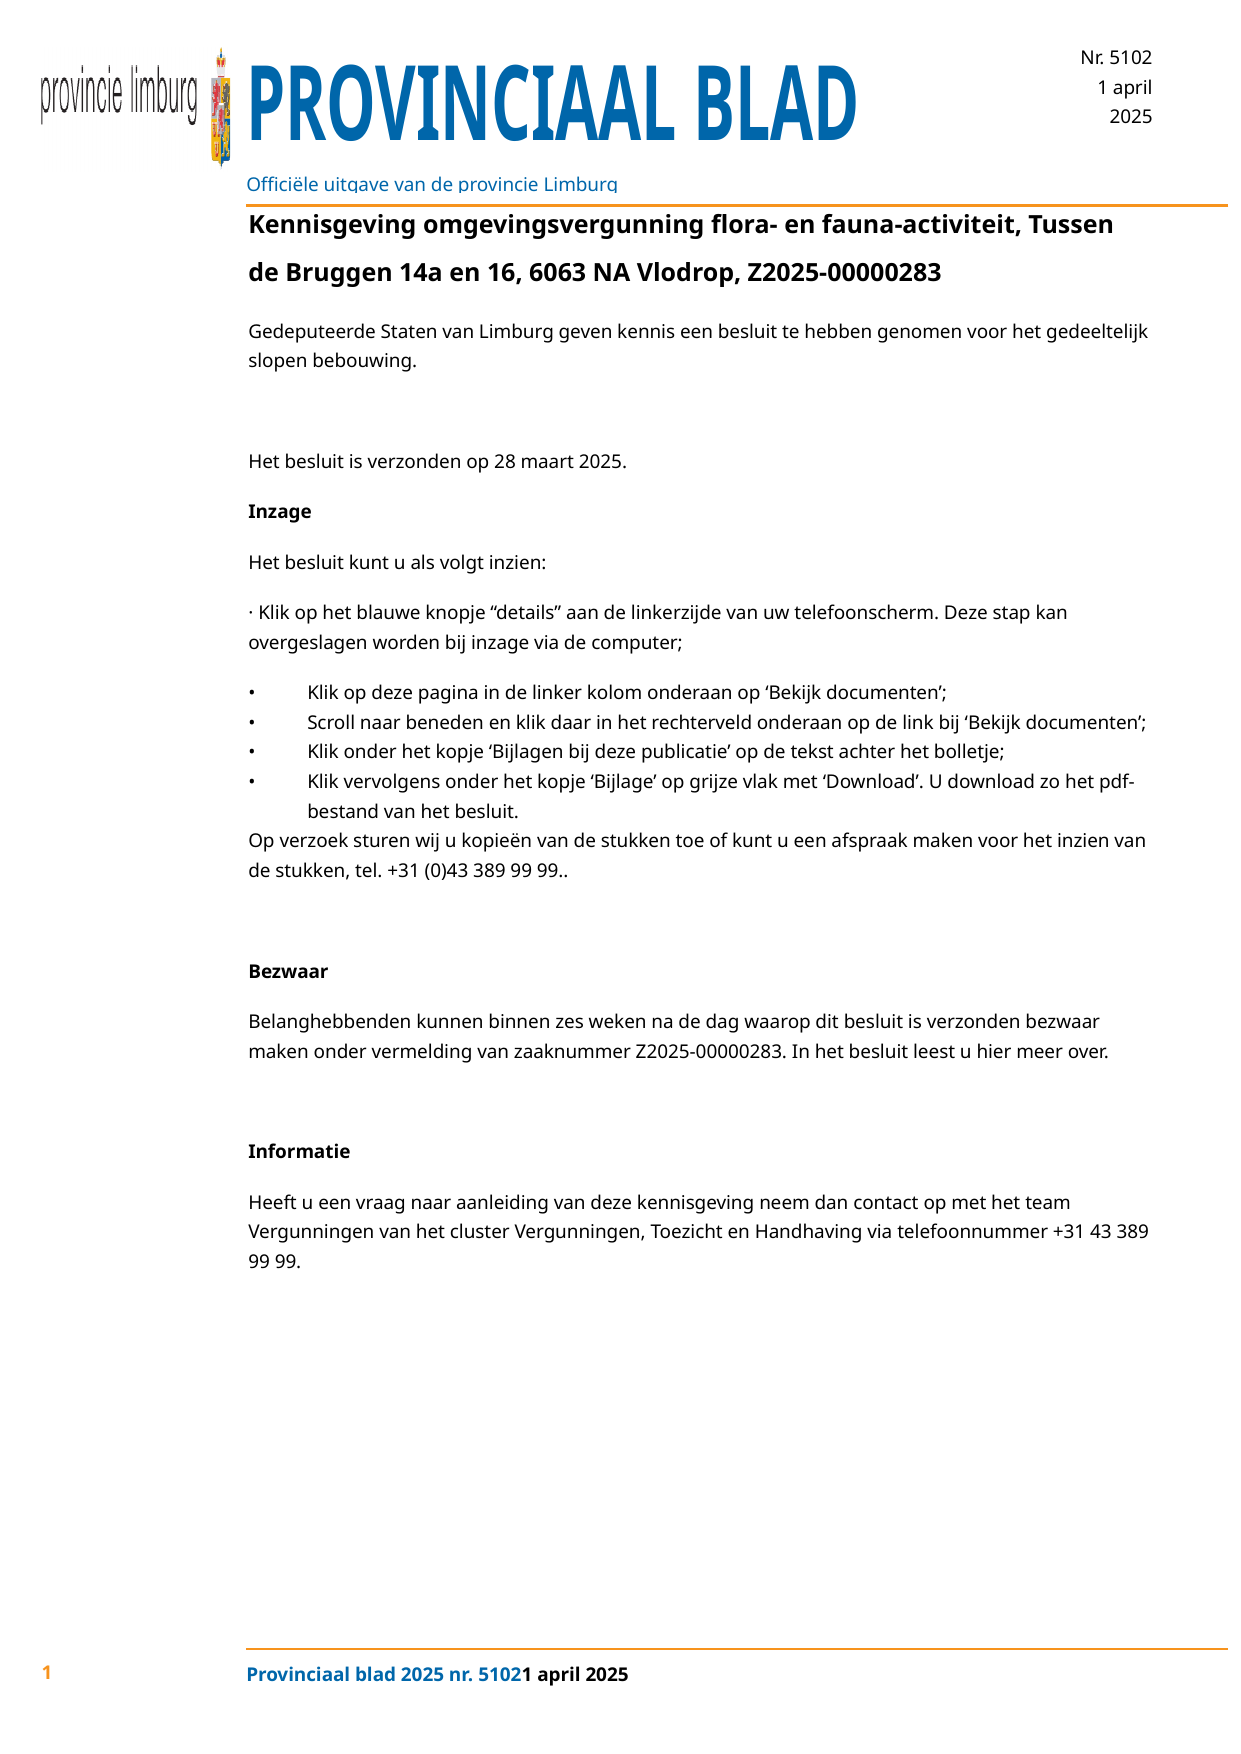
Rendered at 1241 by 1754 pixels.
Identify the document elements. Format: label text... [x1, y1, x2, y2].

text Informatie [248, 1139, 1152, 1164]
text Heeft u een vraag naar aanleiding van deze kennisgeving neem dan contact op met het team Vergunningen van het cluster Vergunningen, Toezicht en Handhaving via telefoonnummer +31 43 389 99 99. [248, 1189, 1152, 1274]
text Het besluit is verzonden op 28 maart 2025. [248, 448, 1152, 474]
text Het besluit kunt u als volgt inzien: [248, 549, 1152, 575]
text Bezwaar [248, 958, 1152, 984]
text Op verzoek sturen wij u kopieën van de stukken toe of kunt u een afspraak maken voor het inzien van de stukken, tel. +31 (0)43 389 99 99.. [248, 827, 1152, 883]
list Klik op deze pagina in de linker kolom onderaan op ‘Bekijk documenten’; [248, 679, 1152, 705]
list Klik onder het kopje ‘Bijlagen bij deze publicatie’ op de tekst achter het bolletje; [248, 739, 1152, 764]
text Inzage [248, 499, 1152, 524]
picture [41, 47, 231, 172]
text Belanghebbenden kunnen binnen zes weken na de dag waarop dit besluit is verzonden bezwaar maken onder vermelding van zaaknummer Z2025-00000283. In het besluit leest u hier meer over. [248, 1008, 1152, 1064]
text · Klik op het blauwe knopje “details” aan de linkerzijde van uw telefoonscherm. Deze stap kan overgeslagen worden bij inzage via de computer; [248, 599, 1152, 655]
text Gedeputeerde Staten van Limburg geven kennis een besluit te hebben genomen voor het gedeeltelijk slopen bebouwing. [248, 318, 1152, 373]
list Klik vervolgens onder het kopje ‘Bijlage’ op grijze vlak met ‘Download’. U download zo het pdf-bestand van het besluit. [248, 768, 1152, 824]
list Scroll naar beneden en klik daar in het rechterveld onderaan op de link bij ‘Bekijk documenten’; [248, 709, 1152, 735]
text Kennisgeving omgevingsvergunning flora- en fauna-activiteit, Tussen de Bruggen 14a en 16, 6063 NA Vlodrop, Z2025-00000283 [248, 207, 1152, 288]
